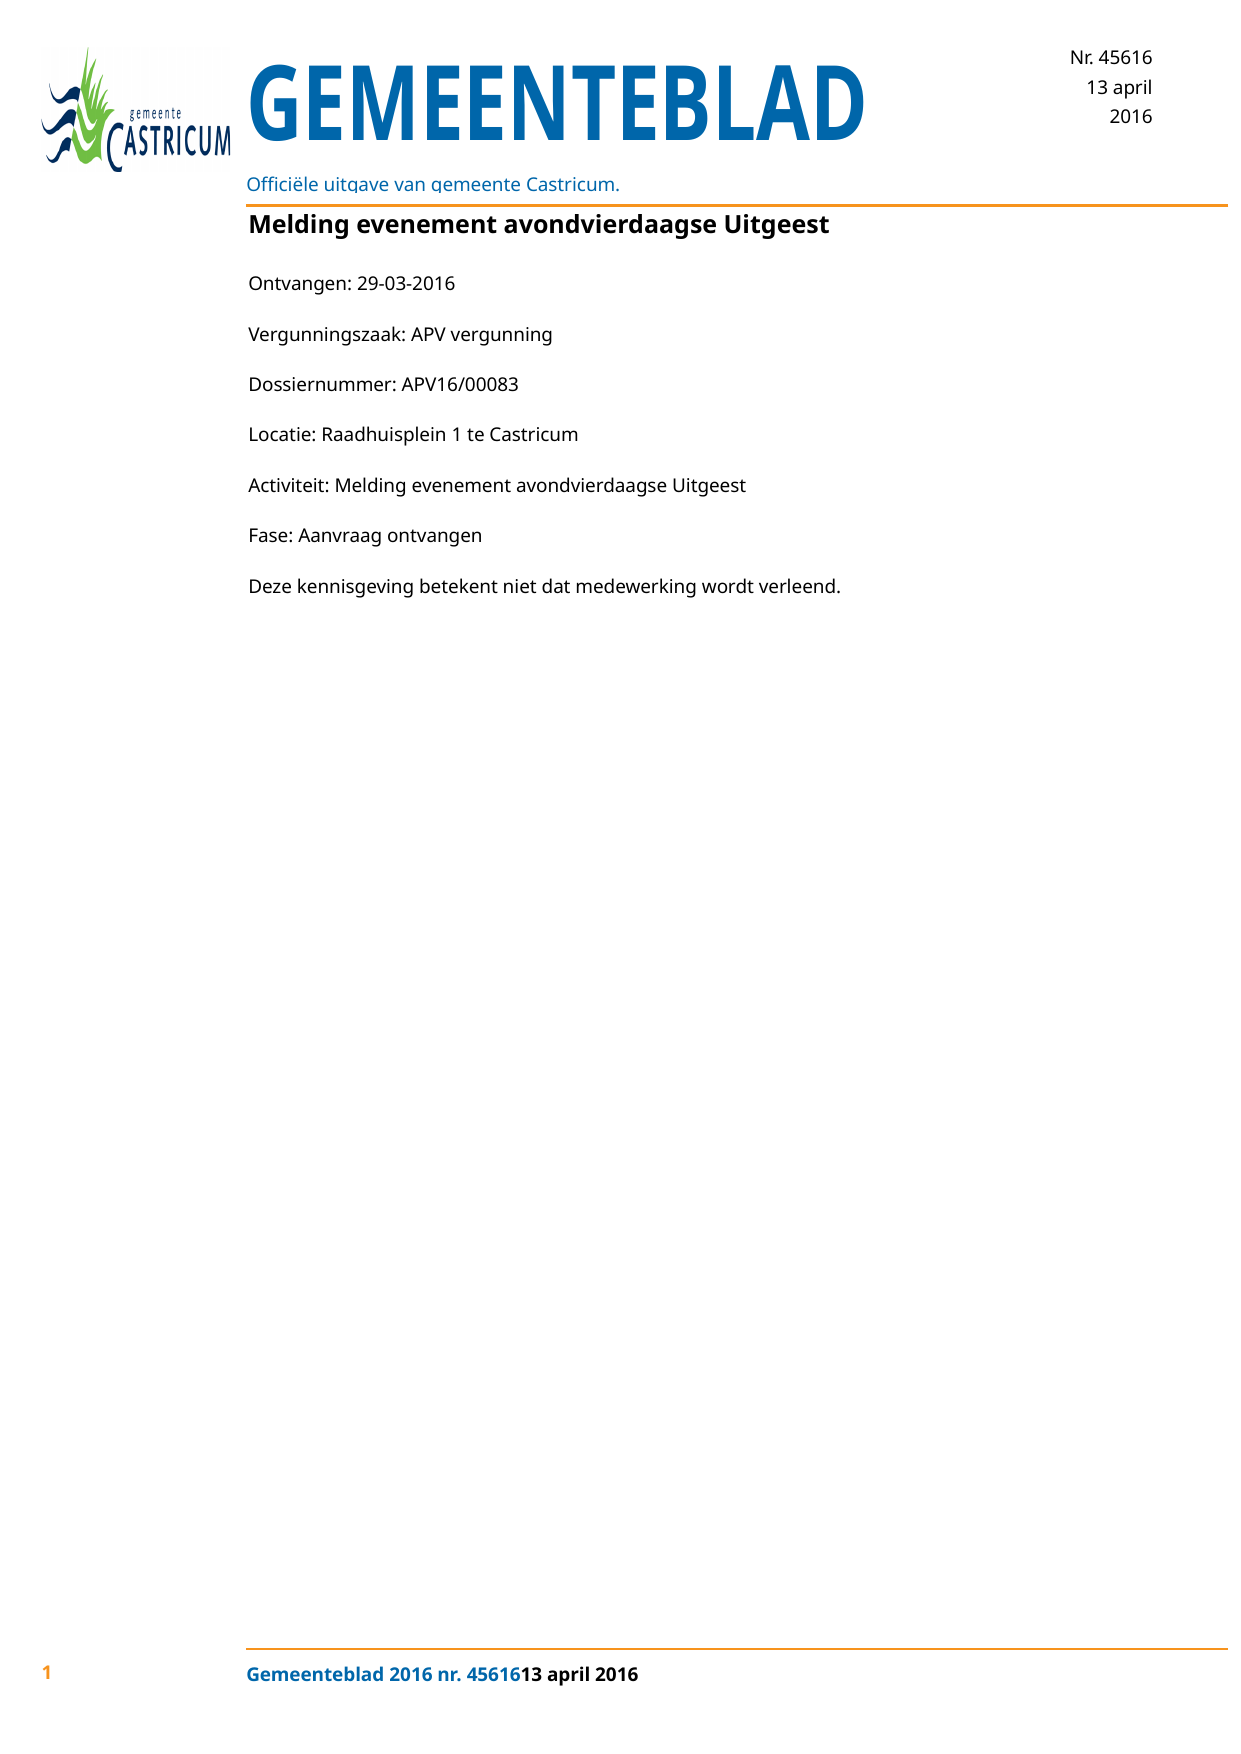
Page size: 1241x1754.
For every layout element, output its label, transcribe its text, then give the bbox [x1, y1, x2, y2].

text Deze kennisgeving betekent niet dat medewerking wordt verleend. [248, 573, 1152, 598]
text Ontvangen: 29-03-2016 [248, 270, 1152, 296]
text Melding evenement avondvierdaagse Uitgeest [248, 207, 1152, 241]
text Dossiernummer: APV16/00083 [248, 371, 1152, 397]
text Activiteit: Melding evenement avondvierdaagse Uitgeest [248, 472, 1152, 498]
picture [41, 47, 231, 172]
text Vergunningszaak: APV vergunning [248, 321, 1152, 346]
text Fase: Aanvraag ontvangen [248, 522, 1152, 548]
text Locatie: Raadhuisplein 1 te Castricum [248, 422, 1152, 447]
